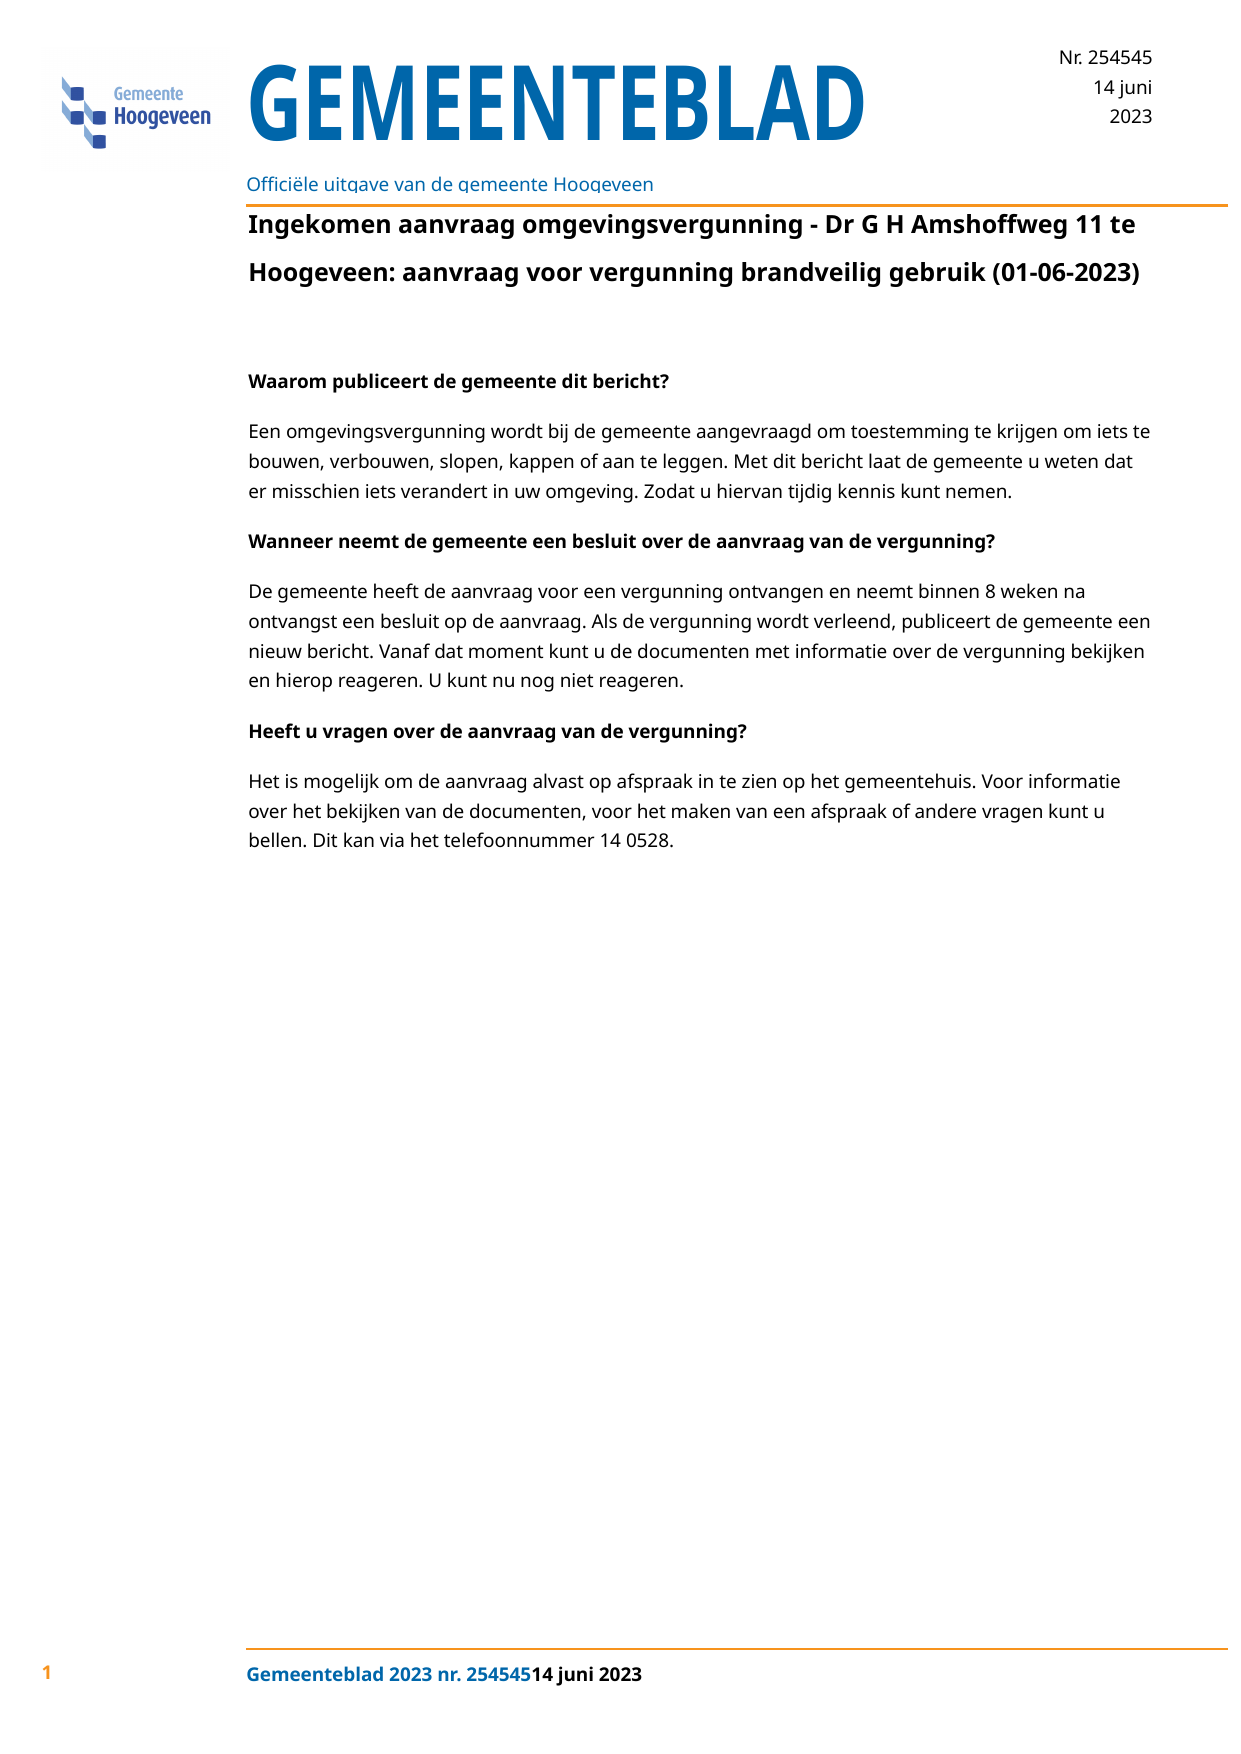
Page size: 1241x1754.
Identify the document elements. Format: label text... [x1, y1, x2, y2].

text Het is mogelijk om de aanvraag alvast op afspraak in te zien op het gemeentehuis. Voor informatie over het bekijken van de documenten, voor het maken van een afspraak of andere vragen kunt u bellen. Dit kan via het telefoonnummer 14 0528. [248, 768, 1152, 853]
text Waarom publiceert de gemeente dit bericht? [248, 368, 1152, 394]
text Een omgevingsvergunning wordt bij de gemeente aangevraagd om toestemming te krijgen om iets te bouwen, verbouwen, slopen, kappen of aan te leggen. Met dit bericht laat de gemeente u weten dat er misschien iets verandert in uw omgeving. Zodat u hiervan tijdig kennis kunt nemen. [248, 419, 1152, 504]
text Heeft u vragen over de aanvraag van de vergunning? [248, 718, 1152, 744]
picture [41, 47, 231, 172]
text Wanneer neemt de gemeente een besluit over de aanvraag van de vergunning? [248, 528, 1152, 554]
text Ingekomen aanvraag omgevingsvergunning - Dr G H Amshoffweg 11 te Hoogeveen: aanvraag voor vergunning brandveilig gebruik (01-06-2023) [248, 207, 1152, 288]
text De gemeente heeft de aanvraag voor een vergunning ontvangen en neemt binnen 8 weken na ontvangst een besluit op de aanvraag. Als de vergunning wordt verleend, publiceert de gemeente een nieuw bericht. Vanaf dat moment kunt u de documenten met informatie over de vergunning bekijken en hierop reageren. U kunt nu nog niet reageren. [248, 579, 1152, 693]
